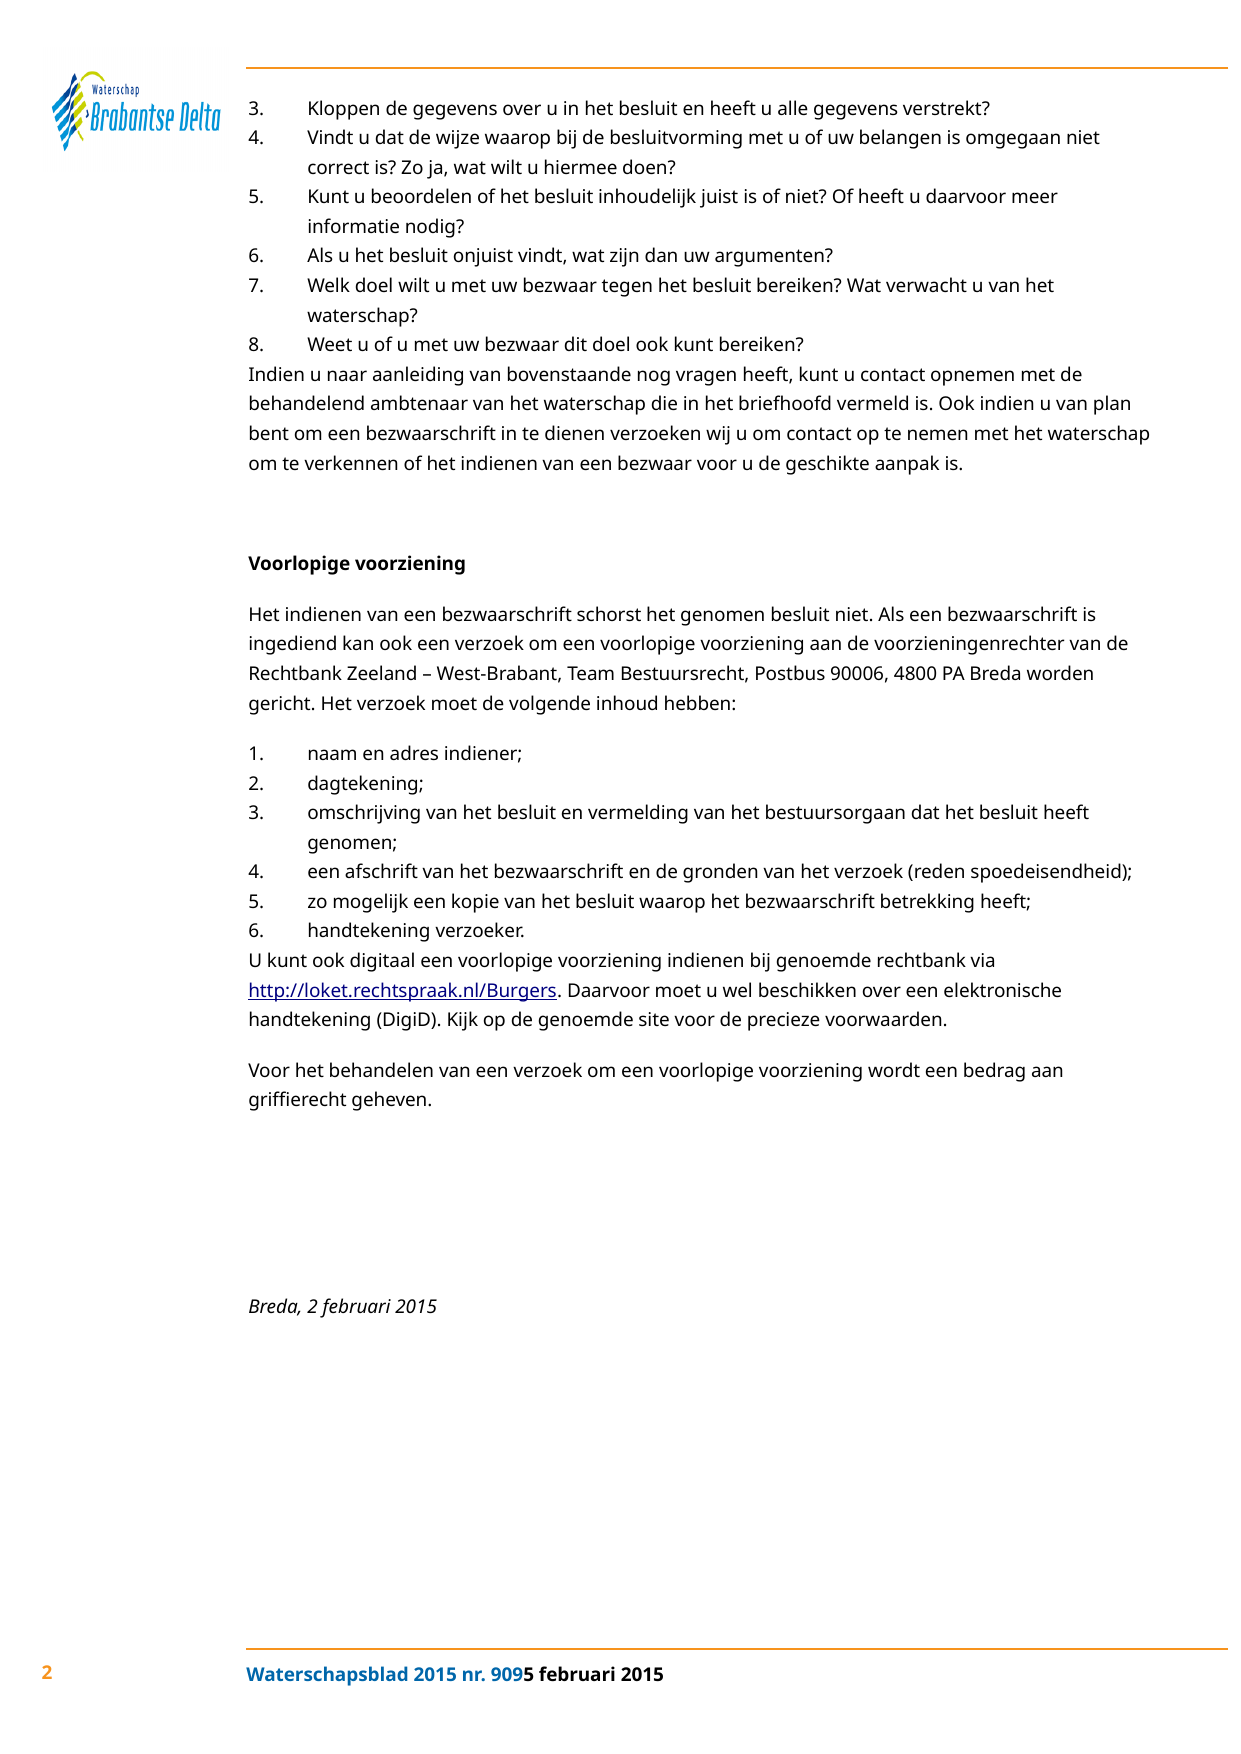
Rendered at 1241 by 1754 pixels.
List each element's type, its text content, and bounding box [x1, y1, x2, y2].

list naam en adres indiener; [248, 740, 1152, 766]
list Weet u of u met uw bezwaar dit doel ook kunt bereiken? [248, 331, 1152, 357]
text Voorlopige voorziening [248, 551, 1152, 576]
list een afschrift van het bezwaarschrift en de gronden van het verzoek (reden spoedeisendheid); [248, 858, 1152, 884]
list handtekening verzoeker. [248, 918, 1152, 943]
list Kunt u beoordelen of het besluit inhoudelijk juist is of niet? Of heeft u daarvoor meer informatie nodig? [248, 183, 1152, 239]
text Indien u naar aanleiding van bovenstaande nog vragen heeft, kunt u contact opnemen met de behandelend ambtenaar van het waterschap die in het briefhoofd vermeld is. Ook indien u van plan bent om een bezwaarschrift in te dienen verzoeken wij u om contact op te nemen met het waterschap om te verkennen of het indienen van een bezwaar voor u de geschikte aanpak is. [248, 361, 1152, 476]
list omschrijving van het besluit en vermelding van het bestuursorgaan dat het besluit heeft genomen; [248, 799, 1152, 855]
list Als u het besluit onjuist vindt, wat zijn dan uw argumenten? [248, 243, 1152, 268]
list zo mogelijk een kopie van het besluit waarop het bezwaarschrift betrekking heeft; [248, 888, 1152, 914]
list Vindt u dat de wijze waarop bij de besluitvorming met u of uw belangen is omgegaan niet correct is? Zo ja, wat wilt u hiermee doen? [248, 124, 1152, 180]
picture [41, 47, 231, 172]
text Breda, 2 februari 2015 [248, 1293, 1152, 1319]
text U kunt ook digitaal een voorlopige voorziening indienen bij genoemde rechtbank via http://loket.rechtspraak.nl/Burgers. Daarvoor moet u wel beschikken over een elektronische handtekening (DigiD). Kijk op de genoemde site voor de precieze voorwaarden. [248, 947, 1152, 1032]
list dagtekening; [248, 770, 1152, 796]
list Kloppen de gegevens over u in het besluit en heeft u alle gegevens verstrekt? [248, 95, 1152, 121]
text Voor het behandelen van een verzoek om een voorlopige voorziening wordt een bedrag aan griffierecht geheven. [248, 1057, 1152, 1112]
text Het indienen van een bezwaarschrift schorst het genomen besluit niet. Als een bezwaarschrift is ingediend kan ook een verzoek om een voorlopige voorziening aan de voorzieningenrechter van de Rechtbank Zeeland – West-Brabant, Team Bestuursrecht, Postbus 90006, 4800 PA Breda worden gericht. Het verzoek moet de volgende inhoud hebben: [248, 601, 1152, 716]
list Welk doel wilt u met uw bezwaar tegen het besluit bereiken? Wat verwacht u van het waterschap? [248, 272, 1152, 328]
